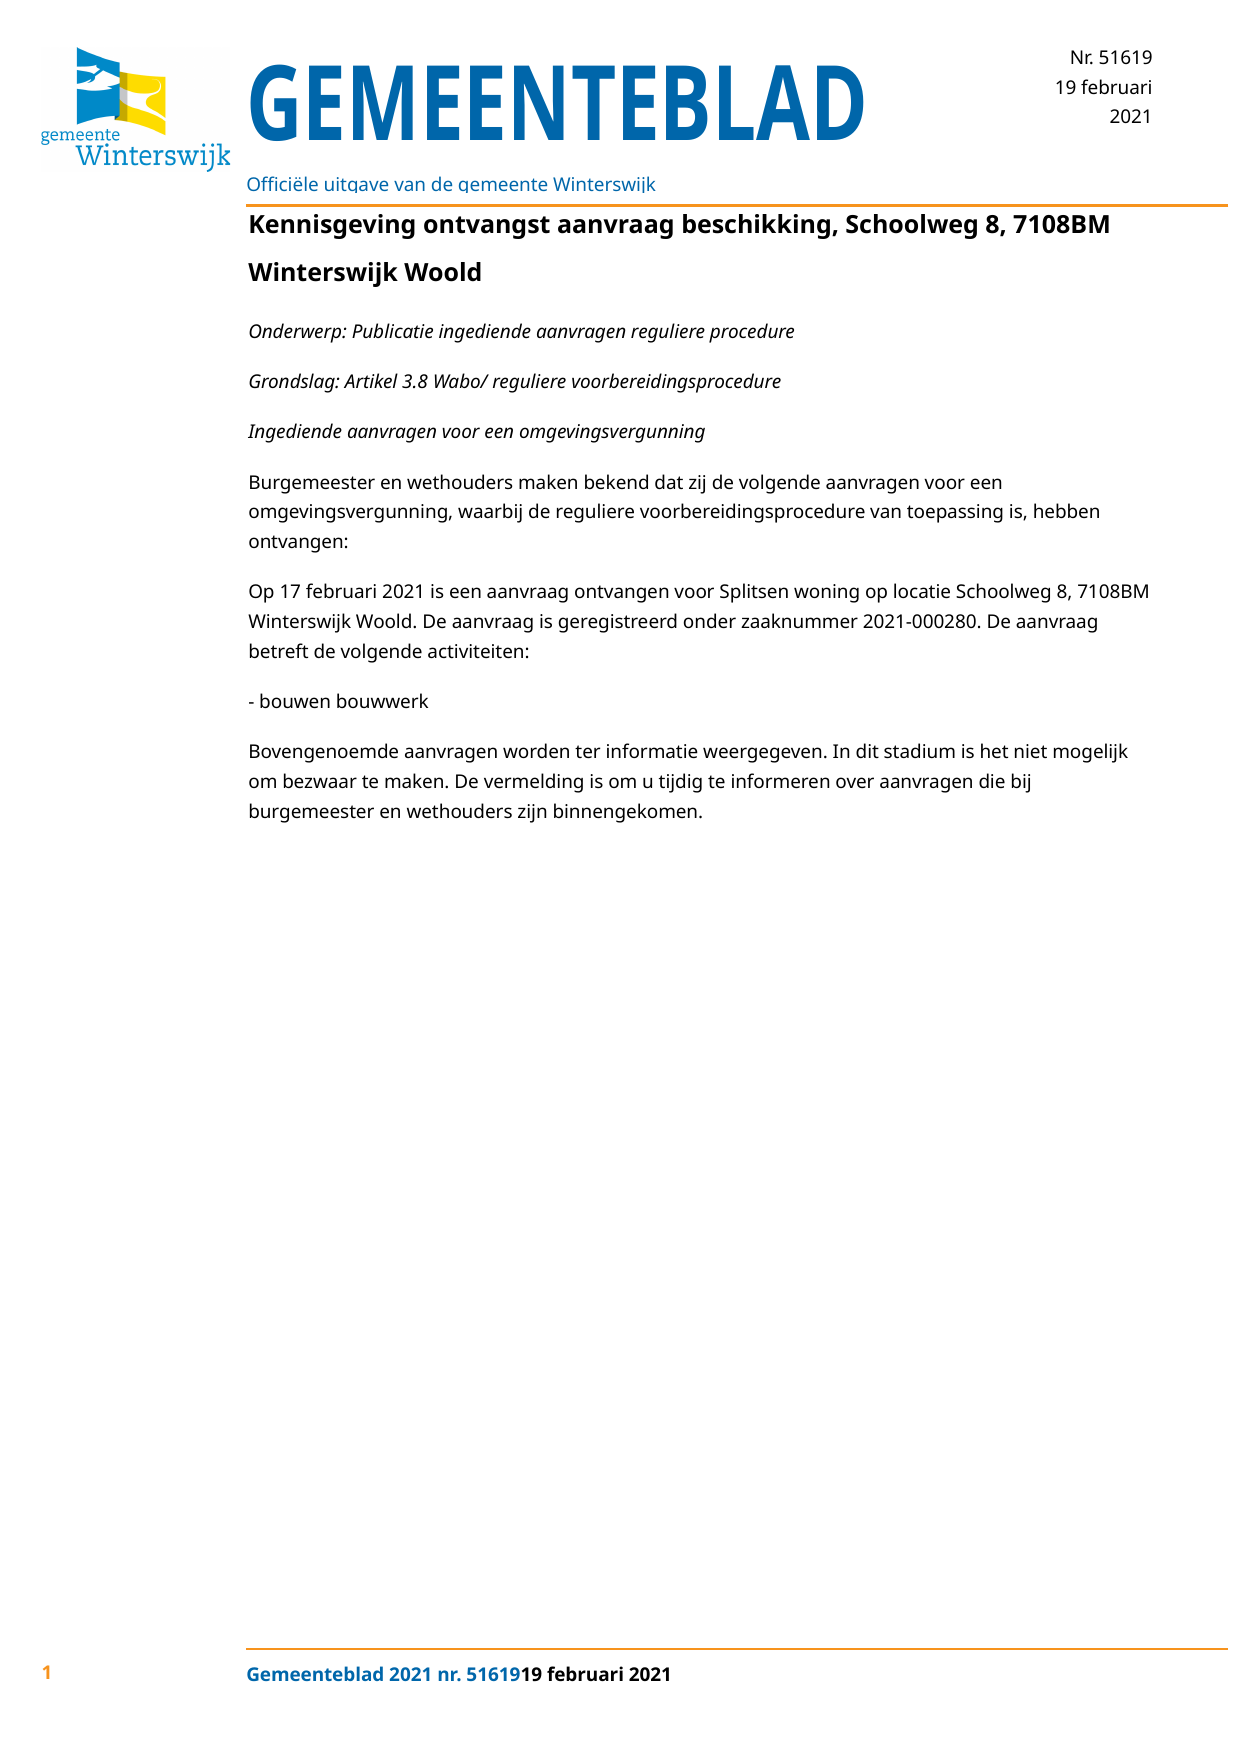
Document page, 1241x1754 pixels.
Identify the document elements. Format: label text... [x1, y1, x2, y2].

picture [41, 47, 231, 172]
text Bovengenoemde aanvragen worden ter informatie weergegeven. In dit stadium is het niet mogelijk om bezwaar te maken. De vermelding is om u tijdig te informeren over aanvragen die bij burgemeester en wethouders zijn binnengekomen. [248, 739, 1152, 824]
text Onderwerp: Publicatie ingediende aanvragen reguliere procedure [248, 318, 1152, 344]
text Kennisgeving ontvangst aanvraag beschikking, Schoolweg 8, 7108BM Winterswijk Woold [248, 207, 1152, 288]
text - bouwen bouwwerk [248, 688, 1152, 714]
text Op 17 februari 2021 is een aanvraag ontvangen voor Splitsen woning op locatie Schoolweg 8, 7108BM Winterswijk Woold. De aanvraag is geregistreerd onder zaaknummer 2021-000280. De aanvraag betreft de volgende activiteiten: [248, 579, 1152, 664]
picture [225, 153, 231, 162]
text Burgemeester en wethouders maken bekend dat zij de volgende aanvragen voor een omgevingsvergunning, waarbij de reguliere voorbereidingsprocedure van toepassing is, hebben ontvangen: [248, 469, 1152, 554]
text Grondslag: Artikel 3.8 Wabo/ reguliere voorbereidingsprocedure [248, 368, 1152, 394]
text Ingediende aanvragen voor een omgevingsvergunning [248, 419, 1152, 444]
